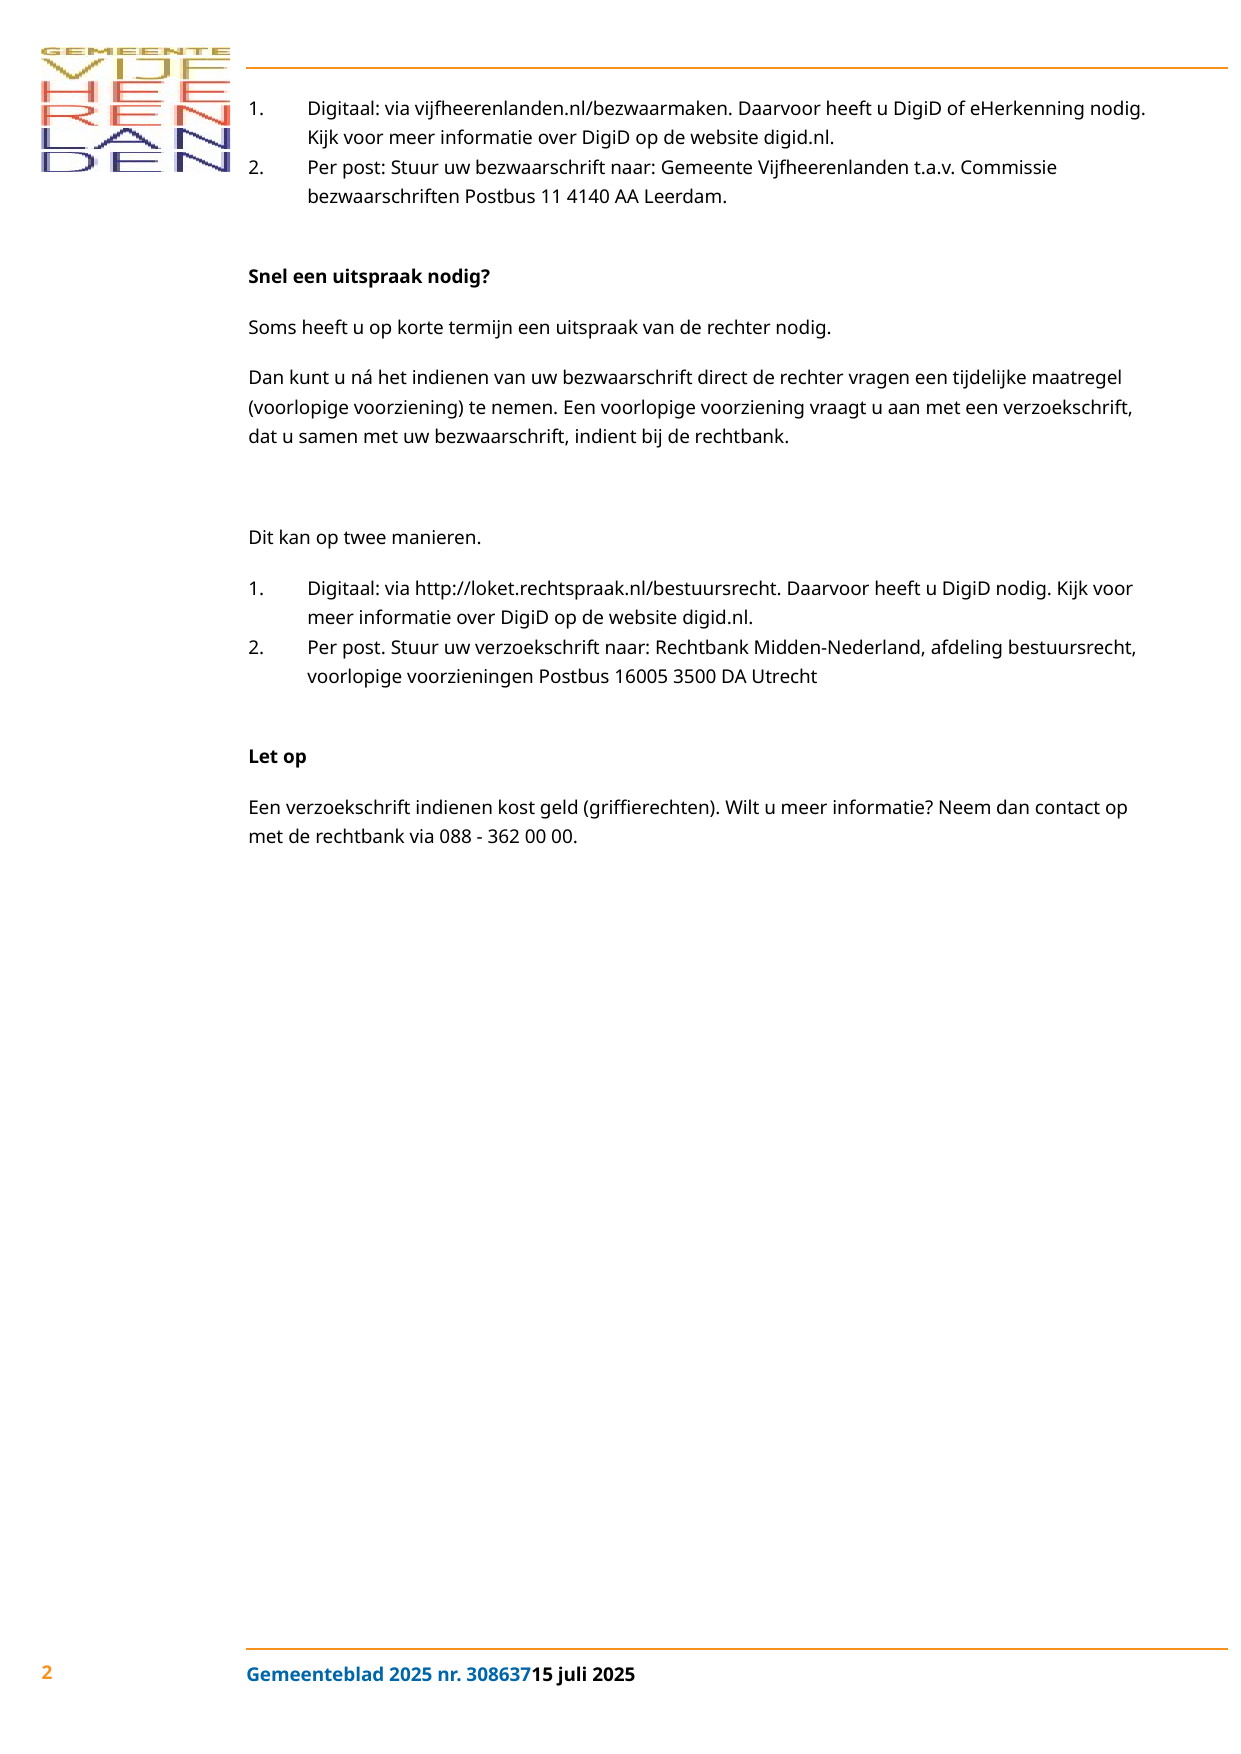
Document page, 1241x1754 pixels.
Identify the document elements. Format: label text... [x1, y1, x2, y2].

text Snel een uitspraak nodig? [248, 263, 1152, 289]
list Per post: Stuur uw bezwaarschrift naar: Gemeente Vijfheerenlanden t.a.v. Commissie bezwaarschriften Postbus 11 4140 AA Leerdam. [248, 154, 1152, 209]
text Let op [248, 743, 1152, 769]
text Dan kunt u ná het indienen van uw bezwaarschrift direct de rechter vragen een tijdelijke maatregel (voorlopige voorziening) te nemen. Een voorlopige voorziening vraagt u aan met een verzoekschrift, dat u samen met uw bezwaarschrift, indient bij de rechtbank. [248, 364, 1152, 449]
list Digitaal: via vijfheerenlanden.nl/bezwaarmaken. Daarvoor heeft u DigiD of eHerkenning nodig. Kijk voor meer informatie over DigiD op de website digid.nl. [248, 95, 1152, 150]
text Soms heeft u op korte termijn een uitspraak van de rechter nodig. [248, 314, 1152, 340]
list Digitaal: via http://loket.rechtspraak.nl/bestuursrecht. Daarvoor heeft u DigiD nodig. Kijk voor meer informatie over DigiD op de website digid.nl. [248, 575, 1152, 630]
text Dit kan op twee manieren. [248, 524, 1152, 550]
list Per post. Stuur uw verzoekschrift naar: Rechtbank Midden-Nederland, afdeling bestuursrecht, voorlopige voorzieningen Postbus 16005 3500 DA Utrecht [248, 634, 1152, 689]
text Een verzoekschrift indienen kost geld (griffierechten). Wilt u meer informatie? Neem dan contact op met de rechtbank via 088 - 362 00 00. [248, 794, 1152, 849]
picture [41, 47, 231, 172]
